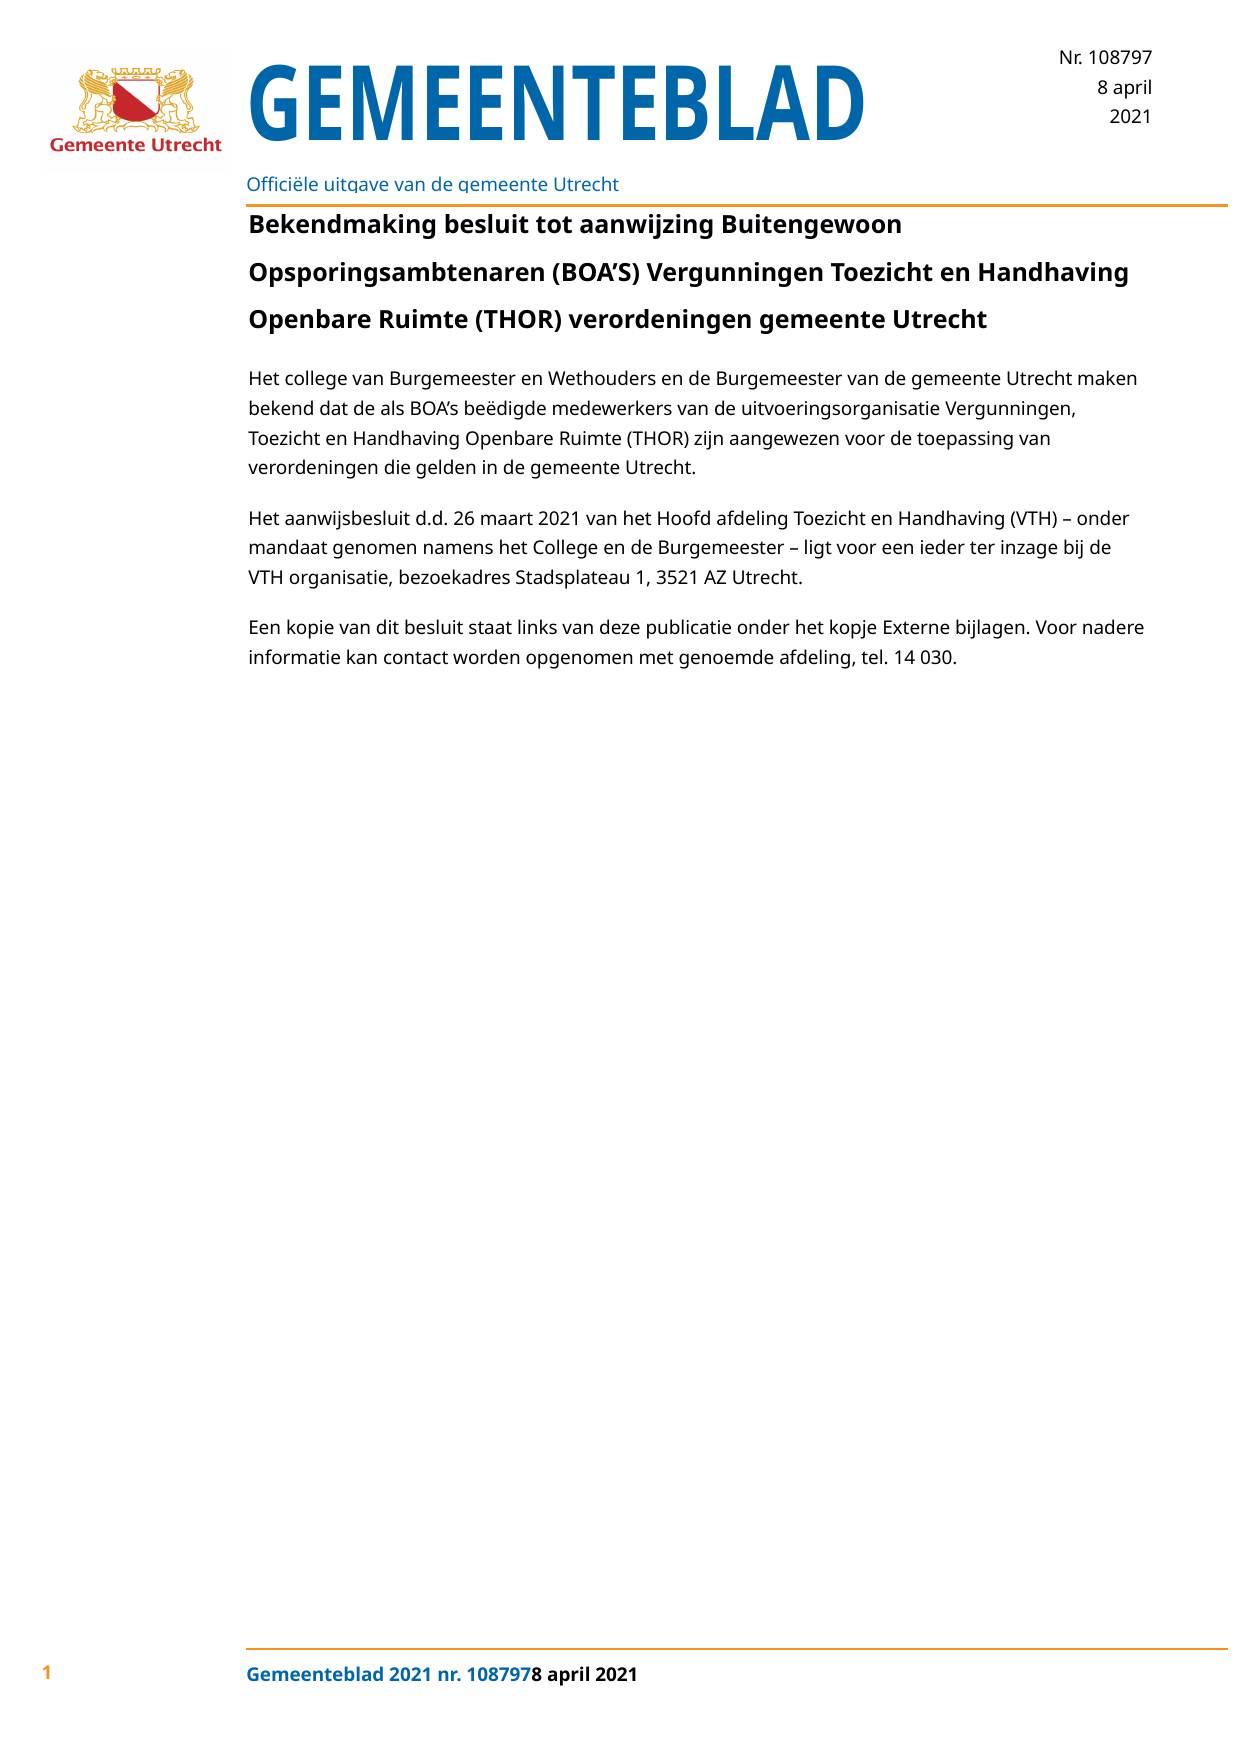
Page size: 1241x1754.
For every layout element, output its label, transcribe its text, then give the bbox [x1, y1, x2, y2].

text Het aanwijsbesluit d.d. 26 maart 2021 van het Hoofd afdeling Toezicht en Handhaving (VTH) – onder mandaat genomen namens het College en de Burgemeester – ligt voor een ieder ter inzage bij de VTH organisatie, bezoekadres Stadsplateau 1, 3521 AZ Utrecht. [248, 505, 1152, 589]
picture [41, 47, 231, 172]
text Bekendmaking besluit tot aanwijzing Buitengewoon Opsporingsambtenaren (BOA’S) Vergunningen Toezicht en Handhaving Openbare Ruimte (THOR) verordeningen gemeente Utrecht [248, 207, 1152, 336]
text Het college van Burgemeester en Wethouders en de Burgemeester van de gemeente Utrecht maken bekend dat de als BOA’s beëdigde medewerkers van de uitvoeringsorganisatie Vergunningen, Toezicht en Handhaving Openbare Ruimte (THOR) zijn aangewezen voor de toepassing van verordeningen die gelden in de gemeente Utrecht. [248, 366, 1152, 480]
text Een kopie van dit besluit staat links van deze publicatie onder het kopje Externe bijlagen. Voor nadere informatie kan contact worden opgenomen met genoemde afdeling, tel. 14 030. [248, 614, 1152, 669]
